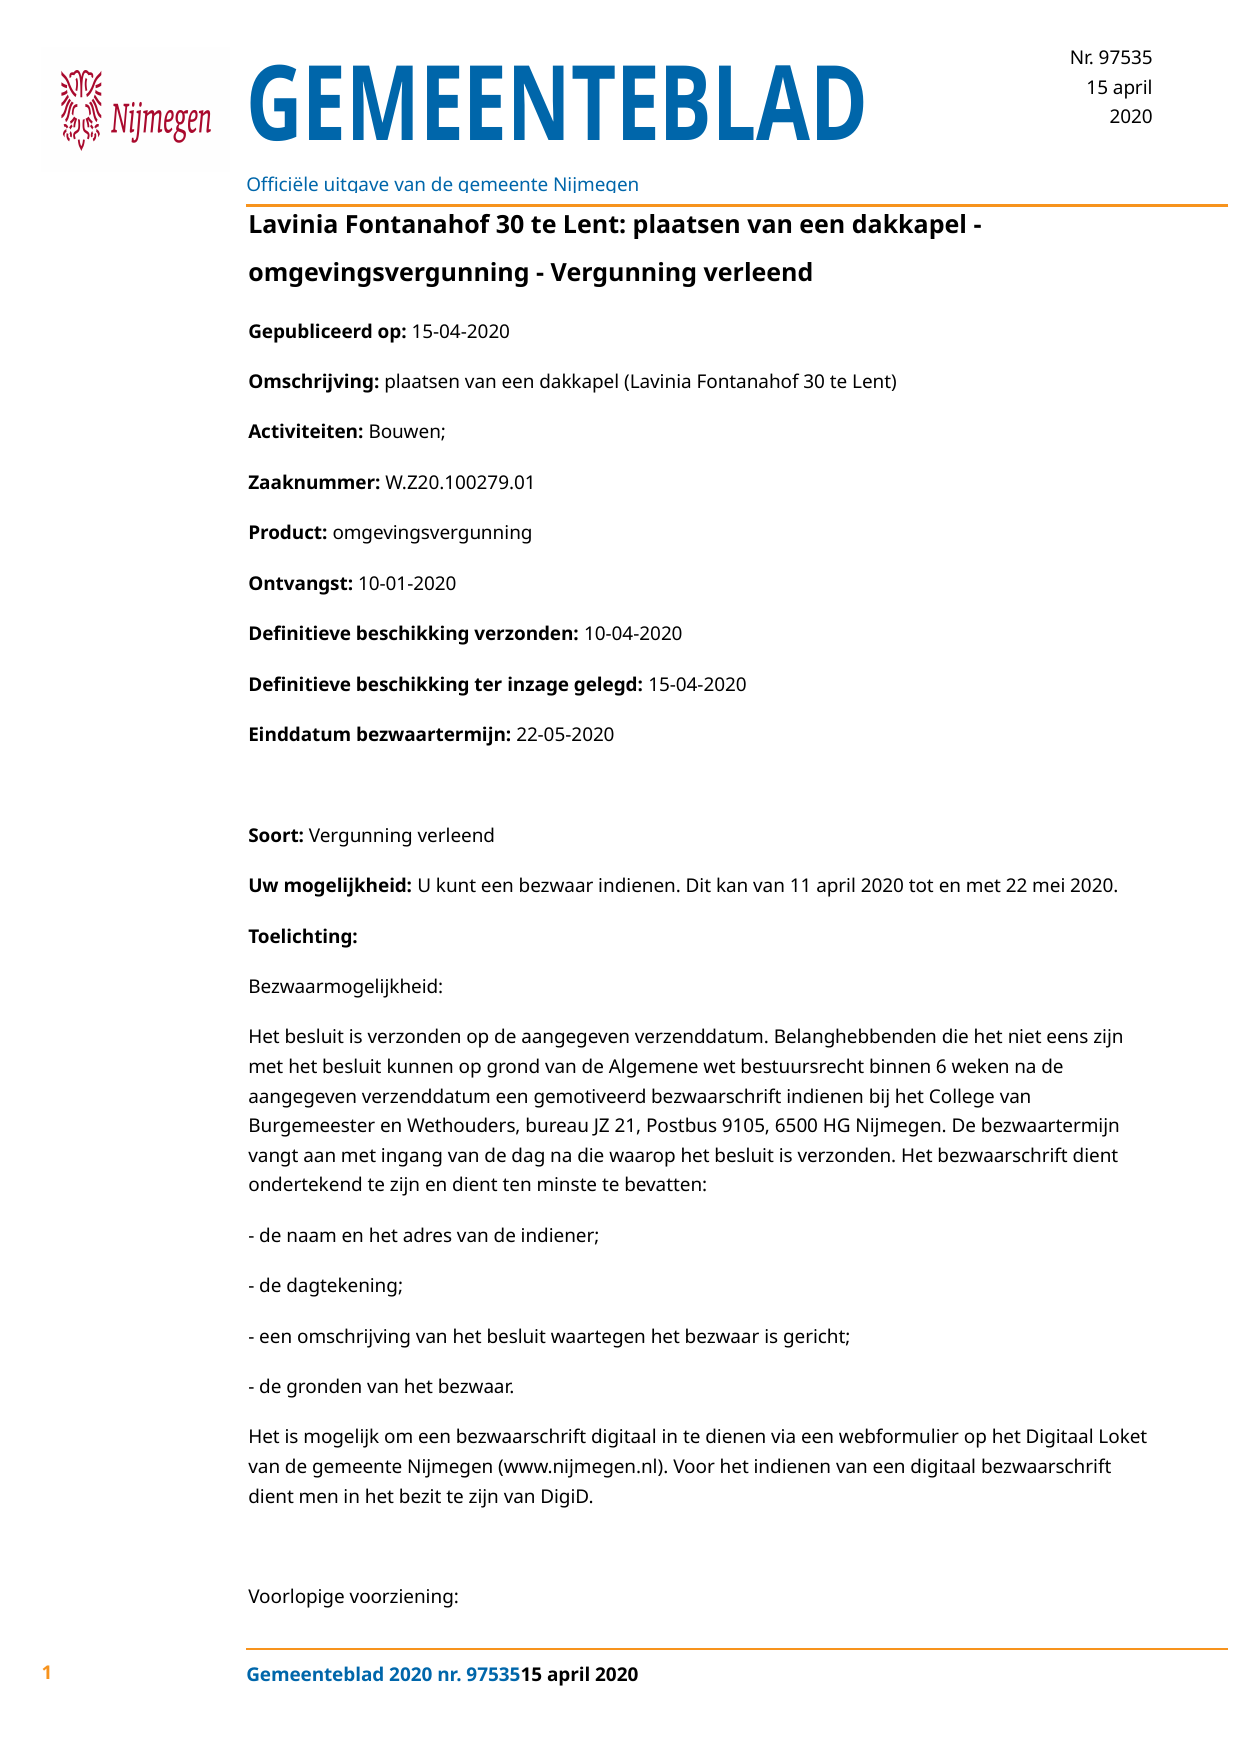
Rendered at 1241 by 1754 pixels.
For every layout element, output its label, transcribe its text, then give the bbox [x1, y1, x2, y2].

text Einddatum bezwaartermijn: 22-05-2020 [248, 721, 1152, 747]
text - de dagtekening; [248, 1272, 1152, 1298]
text Zaaknummer: W.Z20.100279.01 [248, 469, 1152, 495]
text Soort: Vergunning verleend [248, 822, 1152, 848]
text Ontvangst: 10-01-2020 [248, 570, 1152, 596]
text Activiteiten: Bouwen; [248, 419, 1152, 444]
text Lavinia Fontanahof 30 te Lent: plaatsen van een dakkapel - omgevingsvergunning - Vergunning verleend [248, 207, 1152, 288]
text Het is mogelijk om een bezwaarschrift digitaal in te dienen via een webformulier op het Digitaal Loket van de gemeente Nijmegen (www.nijmegen.nl). Voor het indienen van een digitaal bezwaarschrift dient men in het bezit te zijn van DigiD. [248, 1424, 1152, 1509]
text Voorlopige voorziening: [248, 1584, 1152, 1609]
text Het besluit is verzonden op de aangegeven verzenddatum. Belanghebbenden die het niet eens zijn met het besluit kunnen op grond van de Algemene wet bestuursrecht binnen 6 weken na de aangegeven verzenddatum een gemotiveerd bezwaarschrift indienen bij het College van Burgemeester en Wethouders, bureau JZ 21, Postbus 9105, 6500 HG Nijmegen. De bezwaartermijn vangt aan met ingang van de dag na die waarop het besluit is verzonden. Het bezwaarschrift dient ondertekend te zijn en dient ten minste te bevatten: [248, 1024, 1152, 1197]
text Gepubliceerd op: 15-04-2020 [248, 318, 1152, 344]
text Toelichting: [248, 923, 1152, 949]
text Product: omgevingsvergunning [248, 519, 1152, 545]
picture [41, 47, 231, 172]
text Definitieve beschikking verzonden: 10-04-2020 [248, 620, 1152, 646]
text Bezwaarmogelijkheid: [248, 973, 1152, 999]
text Uw mogelijkheid: U kunt een bezwaar indienen. Dit kan van 11 april 2020 tot en met 22 mei 2020. [248, 872, 1152, 898]
text - de naam en het adres van de indiener; [248, 1222, 1152, 1248]
text Definitieve beschikking ter inzage gelegd: 15-04-2020 [248, 671, 1152, 697]
text - een omschrijving van het besluit waartegen het bezwaar is gericht; [248, 1323, 1152, 1349]
text Omschrijving: plaatsen van een dakkapel (Lavinia Fontanahof 30 te Lent) [248, 368, 1152, 394]
text - de gronden van het bezwaar. [248, 1373, 1152, 1399]
